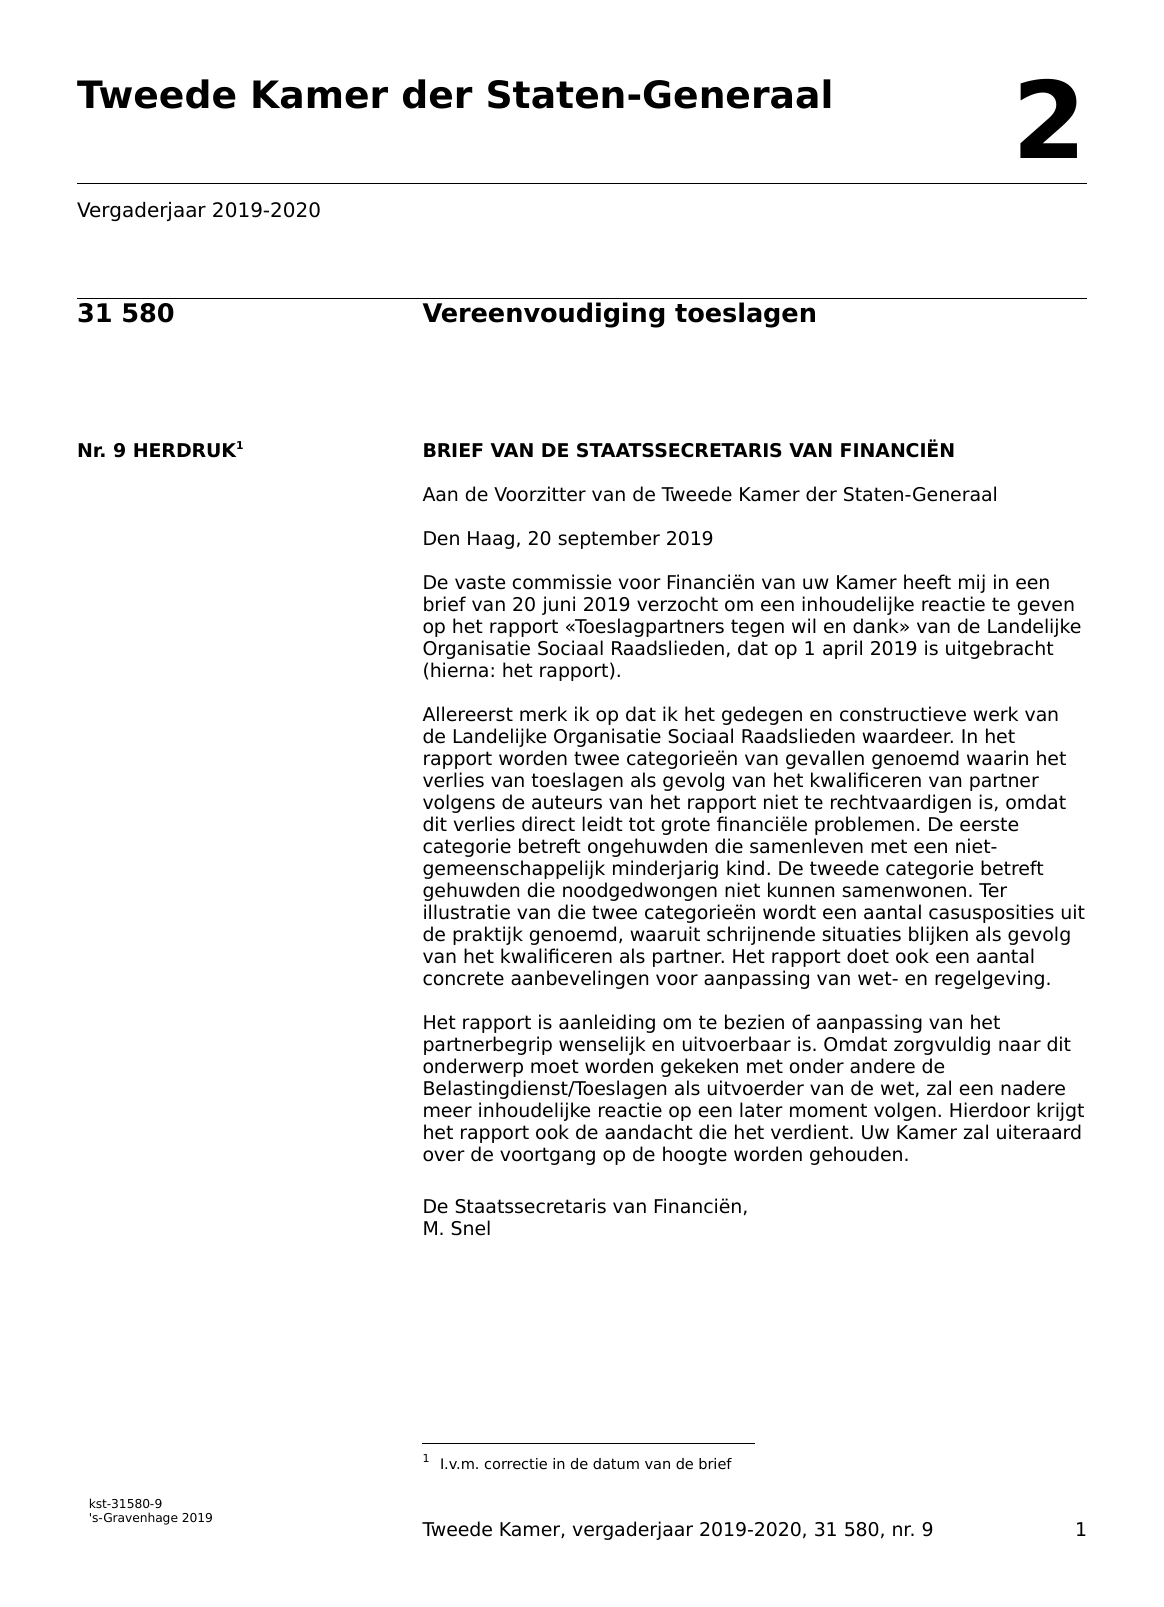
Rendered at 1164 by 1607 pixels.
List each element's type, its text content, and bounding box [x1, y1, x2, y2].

table_header 2 [886, 59, 1087, 183]
text Aan de Voorzitter van de Tweede Kamer der Staten-Generaal [422, 484, 1087, 506]
text kst-31580-9 [88, 1497, 323, 1511]
table_header Tweede Kamer der Staten-Generaal [77, 59, 886, 183]
text De Staatssecretaris van Financiën, M. Snel [422, 1196, 1087, 1240]
text Den Haag, 20 september 2019 [422, 528, 1087, 550]
subtitle Nr. 9 HERDRUK BRIEF VAN DE STAATSSECRETARIS VAN FINANCIËN [77, 440, 1087, 462]
text 's-Gravenhage 2019 [88, 1511, 323, 1525]
text Het rapport is aanleiding om te bezien of aanpassing van het partnerbegrip wenselijk en uitvoerbaar is. Omdat zorgvuldig naar dit onderwerp moet worden gekeken met onder andere de Belastingdienst/Toeslagen als uitvoerder van de wet, zal een nadere meer inhoudelijke reactie op een later moment volgen. Hierdoor krijgt het rapport ook de aandacht die het verdient. Uw Kamer zal uiteraard over de voortgang op de hoogte worden gehouden. [422, 1012, 1087, 1166]
table_cell Vergaderjaar 2019-2020 [77, 184, 1087, 298]
subtitle 31 580 Vereenvoudiging toeslagen [77, 299, 1087, 329]
text I.v.m. correctie in de datum van de brief [422, 1452, 1087, 1474]
text De vaste commissie voor Financiën van uw Kamer heeft mij in een brief van 20 juni 2019 verzocht om een inhoudelijke reactie te geven op het rapport «Toeslagpartners tegen wil en dank» van de Landelijke Organisatie Sociaal Raadslieden, dat op 1 april 2019 is uitgebracht (hierna: het rapport). [422, 572, 1087, 682]
text Allereerst merk ik op dat ik het gedegen en constructieve werk van de Landelijke Organisatie Sociaal Raadslieden waardeer. In het rapport worden twee categorieën van gevallen genoemd waarin het verlies van toeslagen als gevolg van het kwalificeren van partner volgens de auteurs van het rapport niet te rechtvaardigen is, omdat dit verlies direct leidt tot grote financiële problemen. De eerste categorie betreft ongehuwden die samenleven met een niet-gemeenschappelijk minderjarig kind. De tweede categorie betreft gehuwden die noodgedwongen niet kunnen samenwonen. Ter illustratie van die twee categorieën wordt een aantal casusposities uit de praktijk genoemd, waaruit schrijnende situaties blijken als gevolg van het kwalificeren als partner. Het rapport doet ook een aantal concrete aanbevelingen voor aanpassing van wet- en regelgeving. [422, 704, 1087, 990]
